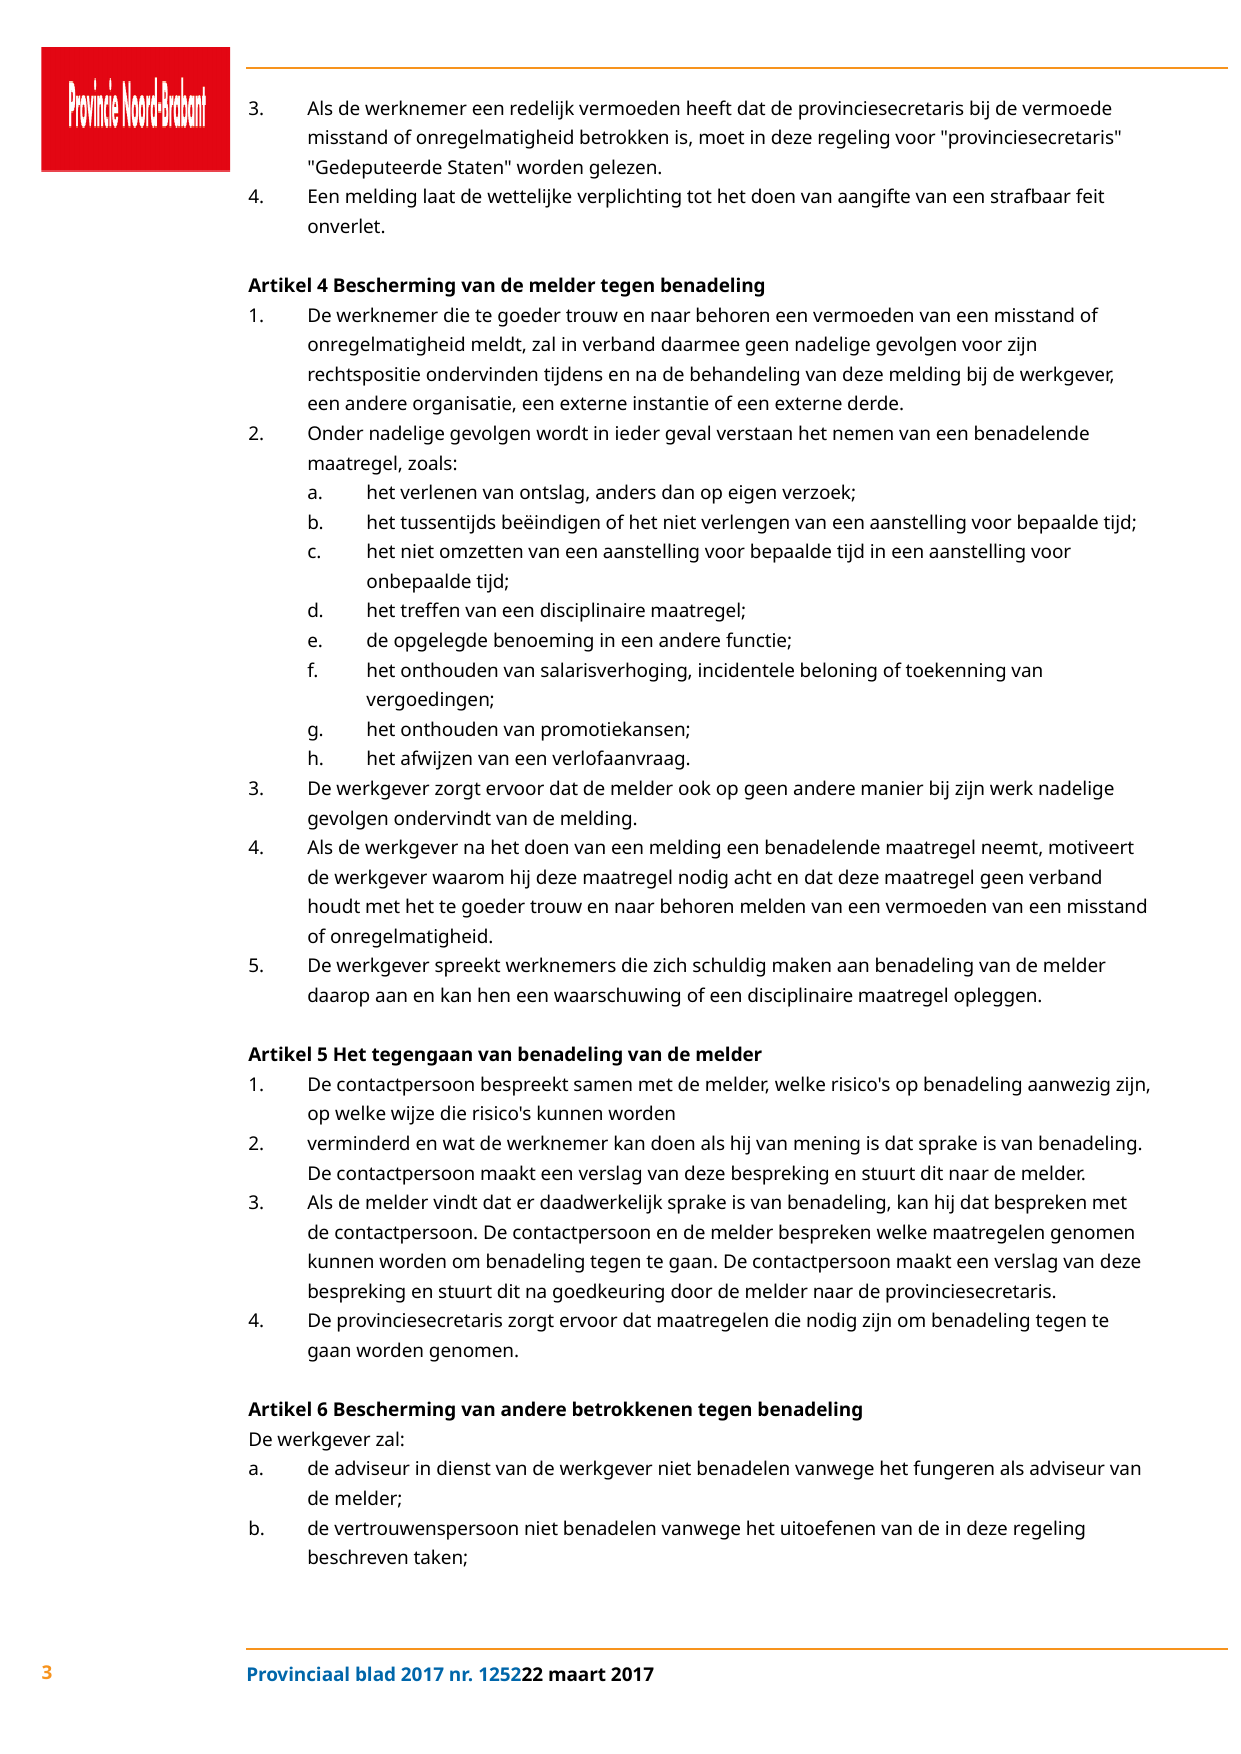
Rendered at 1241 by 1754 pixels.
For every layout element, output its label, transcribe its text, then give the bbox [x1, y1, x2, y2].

list Onder nadelige gevolgen wordt in ieder geval verstaan het nemen van een benadelende maatregel, zoals: [248, 420, 1152, 476]
list De werknemer die te goeder trouw en naar behoren een vermoeden van een misstand of onregelmatigheid meldt, zal in verband daarmee geen nadelige gevolgen voor zijn rechtspositie ondervinden tijdens en na de behandeling van deze melding bij de werkgever, een andere organisatie, een externe instantie of een externe derde. [248, 302, 1152, 416]
list de adviseur in dienst van de werkgever niet benadelen vanwege het fungeren als adviseur van de melder; [248, 1456, 1152, 1511]
list De werkgever spreekt werknemers die zich schuldig maken aan benadeling van de melder daarop aan en kan hen een waarschuwing of een disciplinaire maatregel opleggen. [248, 953, 1152, 1008]
list het treffen van een disciplinaire maatregel; [307, 598, 1152, 623]
list de opgelegde benoeming in een andere functie; [307, 627, 1152, 653]
list De werkgever zorgt ervoor dat de melder ook op geen andere manier bij zijn werk nadelige gevolgen ondervindt van de melding. [248, 775, 1152, 831]
list Als de werkgever na het doen van een melding een benadelende maatregel neemt, motiveert de werkgever waarom hij deze maatregel nodig acht en dat deze maatregel geen verband houdt met het te goeder trouw en naar behoren melden van een vermoeden van een misstand of onregelmatigheid. [248, 834, 1152, 949]
list het onthouden van salarisverhoging, incidentele beloning of toekenning van vergoedingen; [307, 657, 1152, 712]
list verminderd en wat de werknemer kan doen als hij van mening is dat sprake is van benadeling. De contactpersoon maakt een verslag van deze bespreking en stuurt dit naar de melder. [248, 1130, 1152, 1186]
text De werkgever zal: [248, 1426, 1152, 1452]
text Artikel 6 Bescherming van andere betrokkenen tegen benadeling [248, 1396, 1152, 1422]
list Als de melder vindt dat er daadwerkelijk sprake is van benadeling, kan hij dat bespreken met de contactpersoon. De contactpersoon en de melder bespreken welke maatregelen genomen kunnen worden om benadeling tegen te gaan. De contactpersoon maakt een verslag van deze bespreking en stuurt dit na goedkeuring door de melder naar de provinciesecretaris. [248, 1189, 1152, 1304]
text Artikel 4 Bescherming van de melder tegen benadeling [248, 272, 1152, 298]
list Een melding laat de wettelijke verplichting tot het doen van aangifte van een strafbaar feit onverlet. [248, 183, 1152, 239]
list De provinciesecretaris zorgt ervoor dat maatregelen die nodig zijn om benadeling tegen te gaan worden genomen. [248, 1308, 1152, 1363]
picture [41, 47, 231, 172]
list de vertrouwenspersoon niet benadelen vanwege het uitoefenen van de in deze regeling beschreven taken; [248, 1515, 1152, 1570]
list het onthouden van promotiekansen; [307, 716, 1152, 742]
list het niet omzetten van een aanstelling voor bepaalde tijd in een aanstelling voor onbepaalde tijd; [307, 538, 1152, 594]
list het tussentijds beëindigen of het niet verlengen van een aanstelling voor bepaalde tijd; [307, 509, 1152, 535]
list het verlenen van ontslag, anders dan op eigen verzoek; [307, 479, 1152, 505]
list De contactpersoon bespreekt samen met de melder, welke risico's op benadeling aanwezig zijn, op welke wijze die risico's kunnen worden [248, 1071, 1152, 1126]
list Als de werknemer een redelijk vermoeden heeft dat de provinciesecretaris bij de vermoede misstand of onregelmatigheid betrokken is, moet in deze regeling voor "provinciesecretaris" "Gedeputeerde Staten" worden gelezen. [248, 95, 1152, 180]
list het afwijzen van een verlofaanvraag. [307, 746, 1152, 771]
text Artikel 5 Het tegengaan van benadeling van de melder [248, 1041, 1152, 1067]
